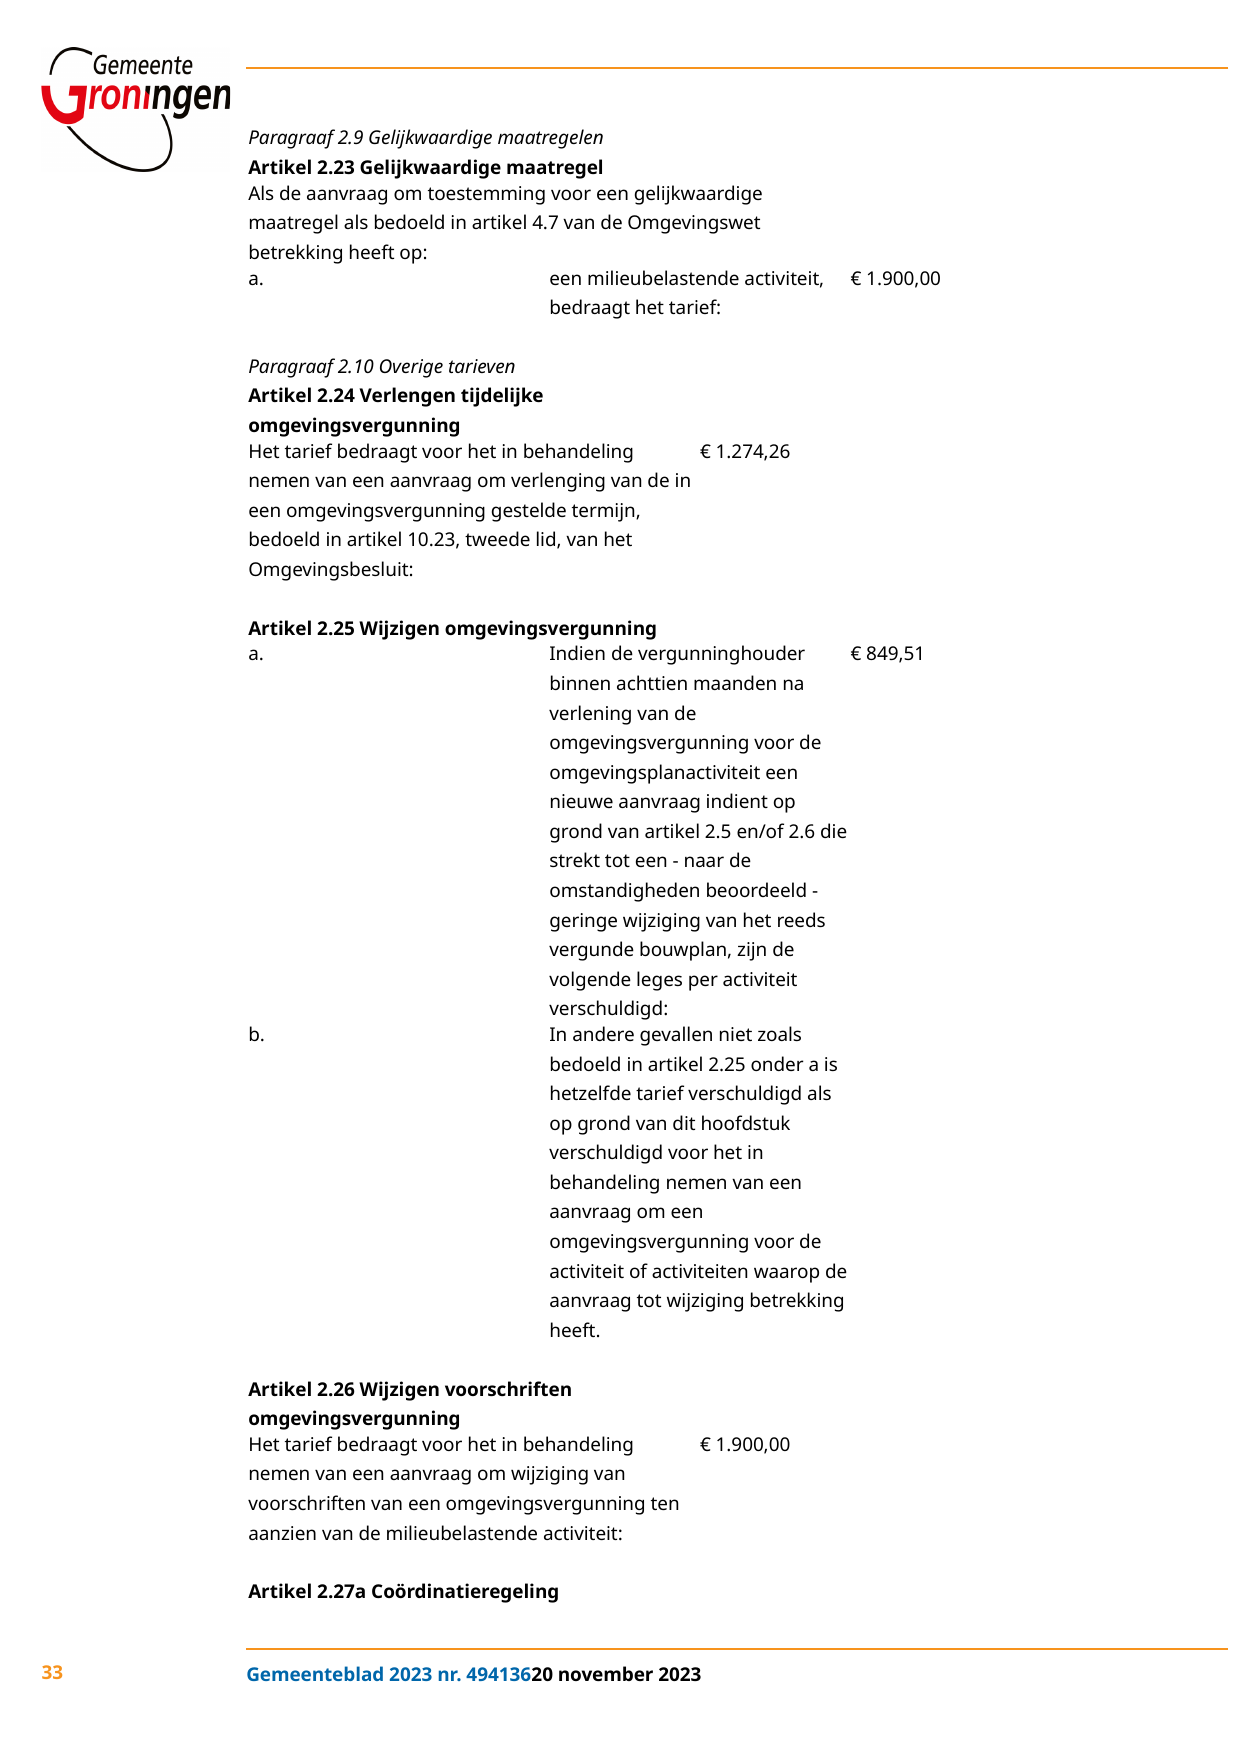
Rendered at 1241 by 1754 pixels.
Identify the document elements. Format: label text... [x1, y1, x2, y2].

table_header [850, 154, 1152, 180]
table_cell b. [248, 1021, 549, 1343]
table_cell a. [248, 641, 549, 1021]
table_cell Het tarief bedraagt voor het in behandeling nemen van een aanvraag om verlenging van de in een omgevingsvergunning gestelde termijn, bedoeld in artikel 10.23, tweede lid, van het Omgevingsbesluit: [248, 438, 700, 582]
table_cell [850, 1021, 1152, 1343]
table_header Artikel 2.25 Wijzigen omgevingsvergunning [248, 615, 850, 641]
table_header [700, 383, 1152, 438]
text Paragraaf 2.9 Gelijkwaardige maatregelen [248, 124, 1152, 150]
picture [41, 47, 231, 172]
table_header Artikel 2.27a Coördinatieregeling [248, 1579, 700, 1604]
table_header [700, 1376, 1152, 1431]
table_cell € 1.274,26 [700, 438, 1152, 582]
table_cell In andere gevallen niet zoals bedoeld in artikel 2.25 onder a is hetzelfde tarief verschuldigd als op grond van dit hoofdstuk verschuldigd voor het in behandeling nemen van een aanvraag om een omgevingsvergunning voor de activiteit of activiteiten waarop de aanvraag tot wijziging betrekking heeft. [549, 1021, 850, 1343]
table_header [850, 615, 1152, 641]
table_header Artikel 2.24 Verlengen tijdelijke omgevingsvergunning [248, 383, 700, 438]
table_header Artikel 2.23 Gelijkwaardige maatregel [248, 154, 850, 180]
text Paragraaf 2.10 Overige tarieven [248, 353, 1152, 378]
table_cell Het tarief bedraagt voor het in behandeling nemen van een aanvraag om wijziging van voorschriften van een omgevingsvergunning ten aanzien van de milieubelastende activiteit: [248, 1431, 700, 1546]
table_cell a. [248, 265, 549, 320]
table_header [700, 1579, 1152, 1604]
table_cell Indien de vergunninghouder binnen achttien maanden na verlening van de omgevingsvergunning voor de omgevingsplanactiviteit een nieuwe aanvraag indient op grond van artikel 2.5 en/of 2.6 die strekt tot een - naar de omstandigheden beoordeeld - geringe wijziging van het reeds vergunde bouwplan, zijn de volgende leges per activiteit verschuldigd: [549, 641, 850, 1021]
table_cell [850, 180, 1152, 265]
table_cell Als de aanvraag om toestemming voor een gelijkwaardige maatregel als bedoeld in artikel 4.7 van de Omgevingswet betrekking heeft op: [248, 180, 850, 265]
table_header Artikel 2.26 Wijzigen voorschriften omgevingsvergunning [248, 1376, 700, 1431]
table_cell € 1.900,00 [700, 1431, 1152, 1546]
table_cell € 1.900,00 [850, 265, 1152, 320]
table_cell een milieubelastende activiteit, bedraagt het tarief: [549, 265, 850, 320]
table_cell € 849,51 [850, 641, 1152, 1021]
